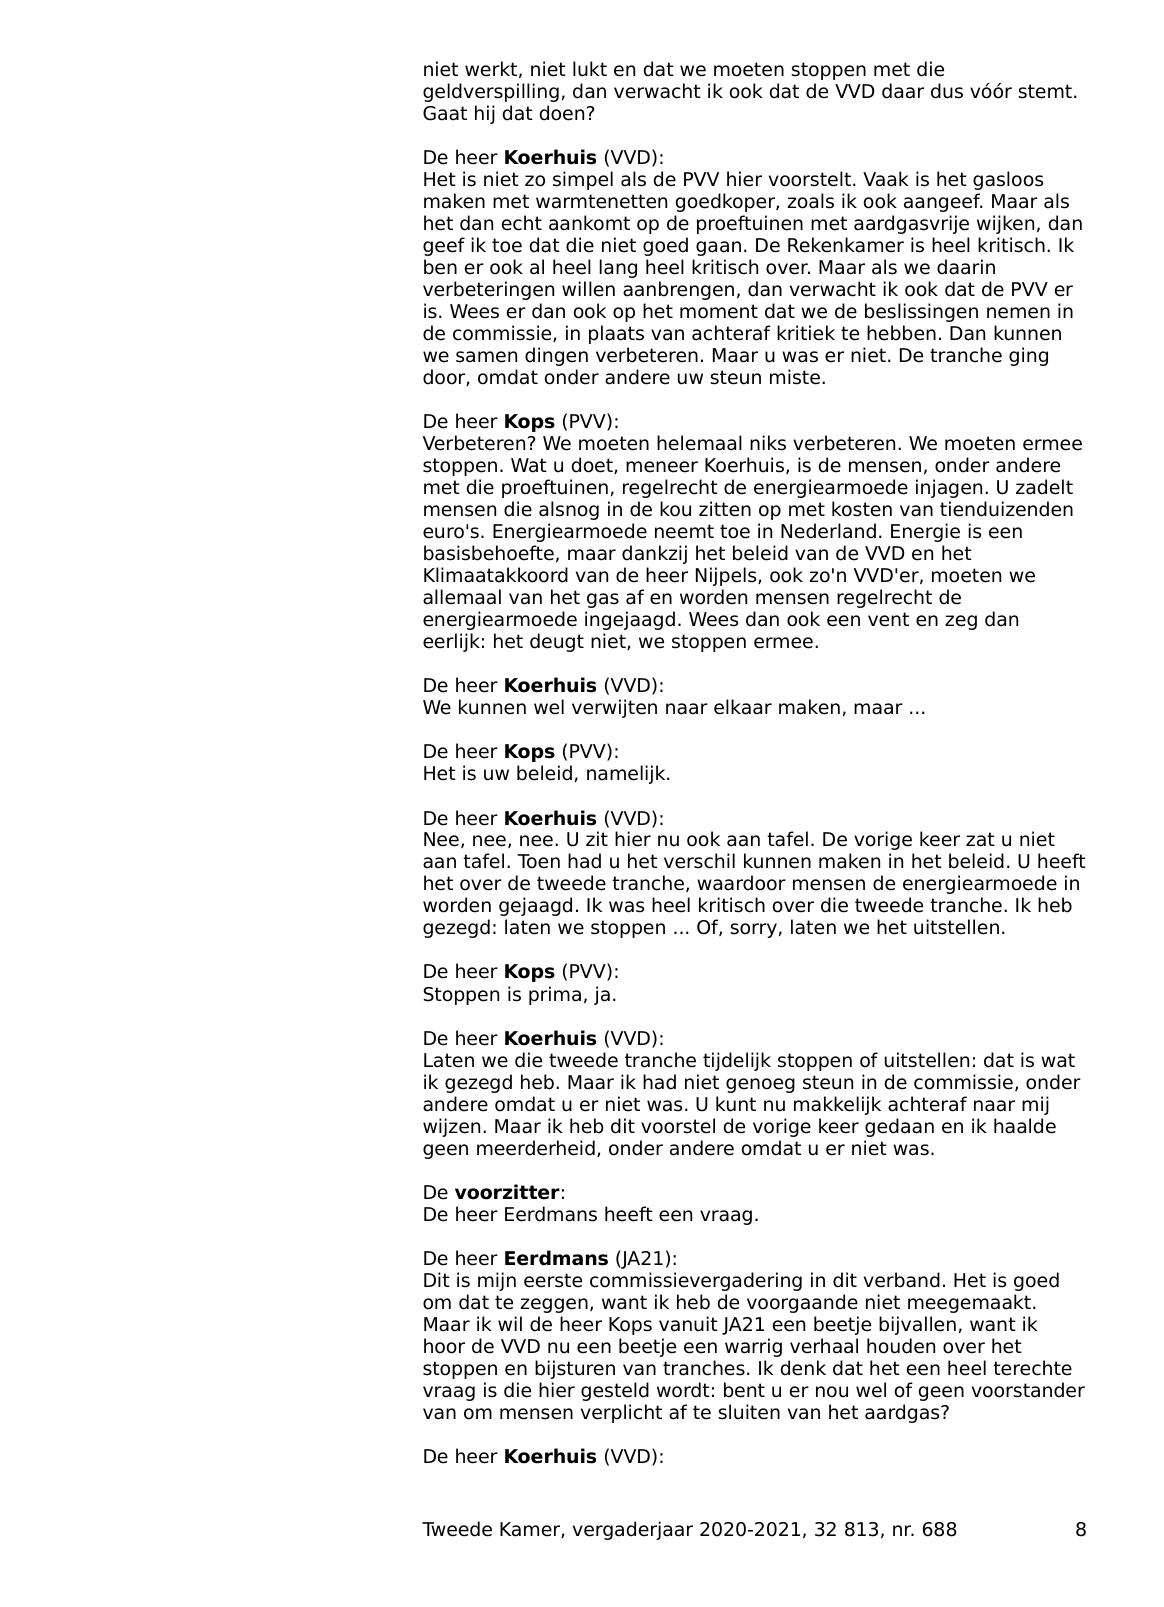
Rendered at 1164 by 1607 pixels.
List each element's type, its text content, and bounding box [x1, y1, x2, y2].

text De heer Koerhuis (VVD): [422, 1446, 1087, 1468]
text De heer Koerhuis (VVD): [422, 1028, 1087, 1049]
text Dit is mijn eerste commissievergadering in dit verband. Het is goed om dat te zeggen, want ik heb de voorgaande niet meegemaakt. Maar ik wil de heer Kops vanuit JA21 een beetje bijvallen, want ik hoor de VVD nu een beetje een warrig verhaal houden over het stoppen en bijsturen van tranches. Ik denk dat het een heel terechte vraag is die hier gesteld wordt: bent u er nou wel of geen voorstander van om mensen verplicht af te sluiten van het aardgas? [422, 1270, 1087, 1424]
text De heer Koerhuis (VVD): [422, 807, 1087, 829]
text De heer Eerdmans (JA21): [422, 1248, 1087, 1270]
text Laten we die tweede tranche tijdelijk stoppen of uitstellen: dat is wat ik gezegd heb. Maar ik had niet genoeg steun in de commissie, onder andere omdat u er niet was. U kunt nu makkelijk achteraf naar mij wijzen. Maar ik heb dit voorstel de vorige keer gedaan en ik haalde geen meerderheid, onder andere omdat u er niet was. [422, 1049, 1087, 1159]
text Stoppen is prima, ja. [422, 983, 1087, 1005]
text De voorzitter: [422, 1182, 1087, 1204]
text We kunnen wel verwijten naar elkaar maken, maar ... [422, 697, 1087, 719]
text De heer Kops (PVV): [422, 741, 1087, 763]
text De heer Kops (PVV): [422, 961, 1087, 983]
text De heer Koerhuis (VVD): [422, 147, 1087, 169]
text Verbeteren? We moeten helemaal niks verbeteren. We moeten ermee stoppen. Wat u doet, meneer Koerhuis, is de mensen, onder andere met die proeftuinen, regelrecht de energiearmoede injagen. U zadelt mensen die alsnog in de kou zitten op met kosten van tienduizenden euro's. Energiearmoede neemt toe in Nederland. Energie is een basisbehoefte, maar dankzij het beleid van de VVD en het Klimaatakkoord van de heer Nijpels, ook zo'n VVD'er, moeten we allemaal van het gas af en worden mensen regelrecht de energiearmoede ingejaagd. Wees dan ook een vent en zeg dan eerlijk: het deugt niet, we stoppen ermee. [422, 433, 1087, 653]
text De heer Kops (PVV): [422, 411, 1087, 433]
text Het is uw beleid, namelijk. [422, 763, 1087, 785]
text De heer Koerhuis (VVD): [422, 675, 1087, 697]
text Het is niet zo simpel als de PVV hier voorstelt. Vaak is het gasloos maken met warmtenetten goedkoper, zoals ik ook aangeef. Maar als het dan echt aankomt op de proeftuinen met aardgasvrije wijken, dan geef ik toe dat die niet goed gaan. De Rekenkamer is heel kritisch. Ik ben er ook al heel lang heel kritisch over. Maar als we daarin verbeteringen willen aanbrengen, dan verwacht ik ook dat de PVV er is. Wees er dan ook op het moment dat we de beslissingen nemen in de commissie, in plaats van achteraf kritiek te hebben. Dan kunnen we samen dingen verbeteren. Maar u was er niet. De tranche ging door, omdat onder andere uw steun miste. [422, 169, 1087, 389]
text Nee, nee, nee. U zit hier nu ook aan tafel. De vorige keer zat u niet aan tafel. Toen had u het verschil kunnen maken in het beleid. U heeft het over de tweede tranche, waardoor mensen de energiearmoede in worden gejaagd. Ik was heel kritisch over die tweede tranche. Ik heb gezegd: laten we stoppen ... Of, sorry, laten we het uitstellen. [422, 829, 1087, 939]
text niet werkt, niet lukt en dat we moeten stoppen met die geldverspilling, dan verwacht ik ook dat de VVD daar dus vóór stemt. Gaat hij dat doen? [422, 59, 1087, 125]
text De heer Eerdmans heeft een vraag. [422, 1204, 1087, 1226]
